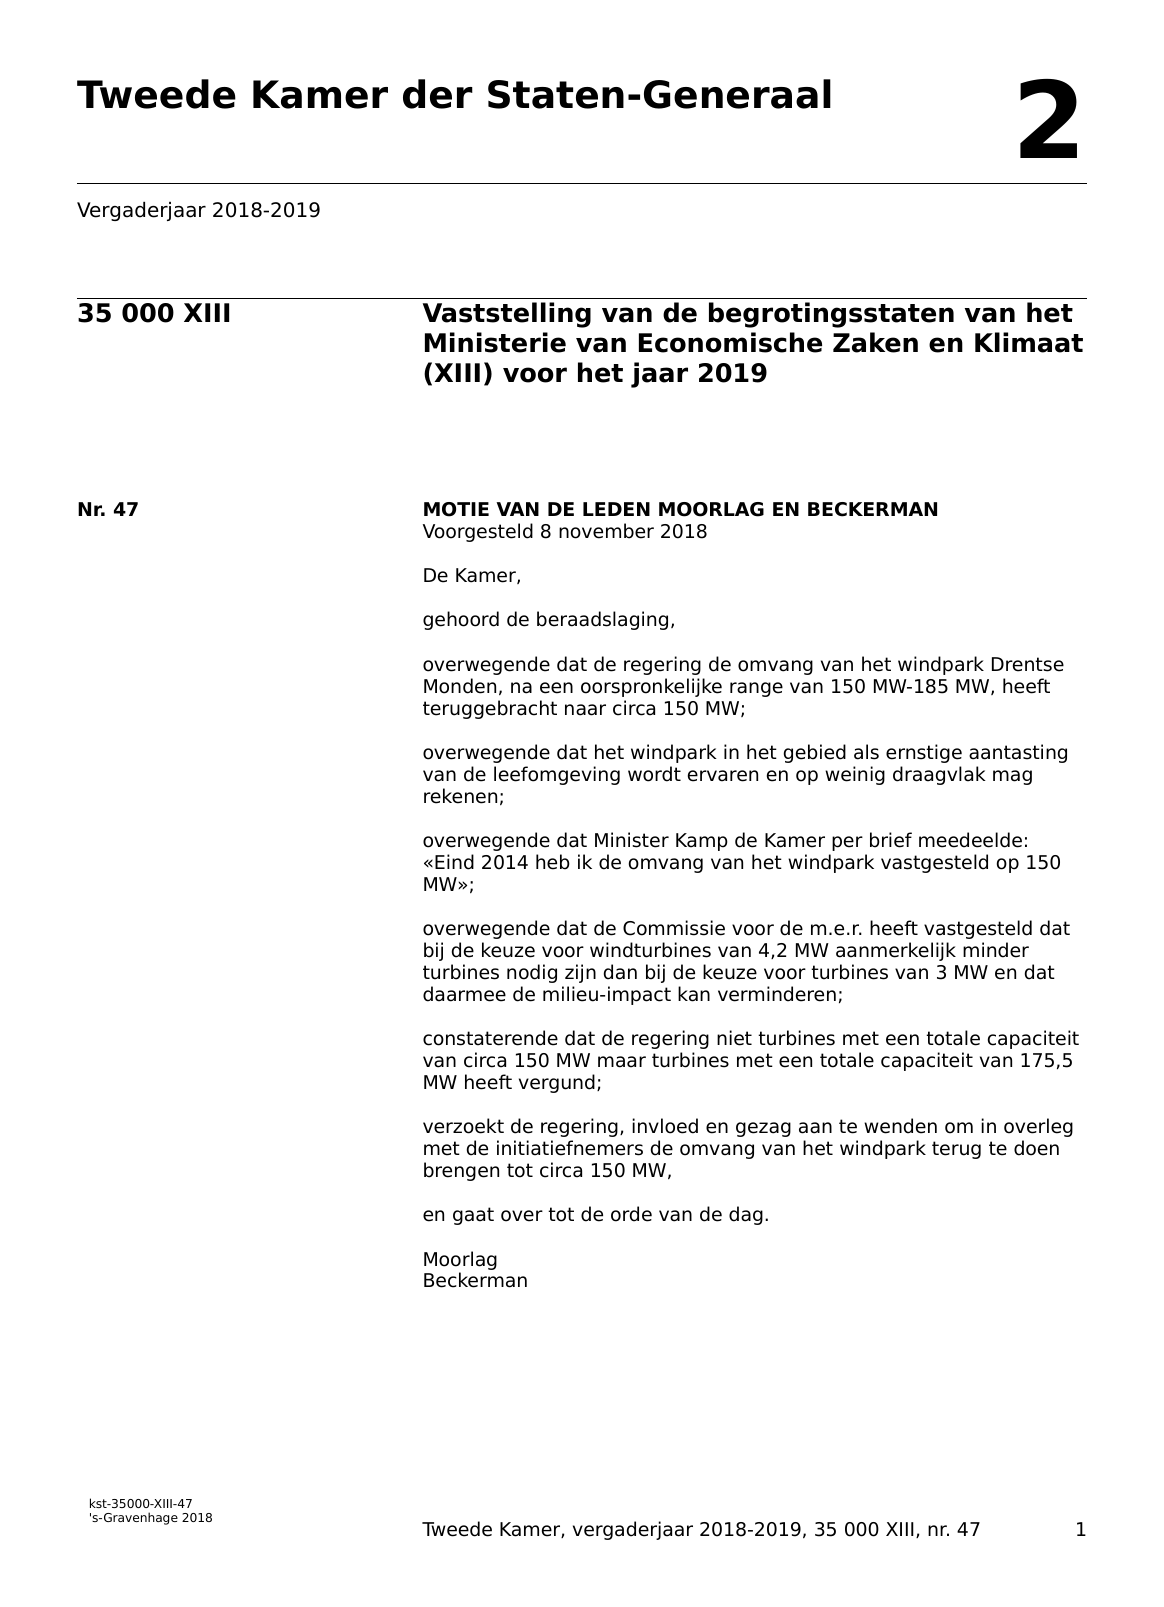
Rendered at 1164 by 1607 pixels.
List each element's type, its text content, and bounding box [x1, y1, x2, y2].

subtitle Nr. 47 MOTIE VAN DE LEDEN MOORLAG EN BECKERMAN [77, 499, 1087, 521]
text Moorlag [422, 1248, 1087, 1270]
subtitle 35 000 XIII Vaststelling van de begrotingsstaten van het Ministerie van Economische Zaken en Klimaat (XIII) voor het jaar 2019 [77, 299, 1087, 388]
text overwegende dat de regering de omvang van het windpark Drentse Monden, na een oorspronkelijke range van 150 MW-185 MW, heeft teruggebracht naar circa 150 MW; [422, 653, 1087, 719]
text 's-Gravenhage 2018 [88, 1511, 323, 1525]
text constaterende dat de regering niet turbines met een totale capaciteit van circa 150 MW maar turbines met een totale capaciteit van 175,5 MW heeft vergund; [422, 1028, 1087, 1094]
text verzoekt de regering, invloed en gezag aan te wenden om in overleg met de initiatiefnemers de omvang van het windpark terug te doen brengen tot circa 150 MW, [422, 1116, 1087, 1182]
text Voorgesteld 8 november 2018 [422, 521, 1087, 543]
text en gaat over tot de orde van de dag. [422, 1204, 1087, 1226]
table_cell Vergaderjaar 2018-2019 [77, 184, 1087, 298]
text kst-35000-XIII-47 [88, 1497, 323, 1511]
table_header 2 [886, 59, 1087, 183]
text Beckerman [422, 1270, 1087, 1292]
table_header Tweede Kamer der Staten-Generaal [77, 59, 886, 183]
text overwegende dat het windpark in het gebied als ernstige aantasting van de leefomgeving wordt ervaren en op weinig draagvlak mag rekenen; [422, 742, 1087, 808]
text overwegende dat Minister Kamp de Kamer per brief meedeelde: «Eind 2014 heb ik de omvang van het windpark vastgesteld op 150 MW»; [422, 830, 1087, 896]
text overwegende dat de Commissie voor de m.e.r. heeft vastgesteld dat bij de keuze voor windturbines van 4,2 MW aanmerkelijk minder turbines nodig zijn dan bij de keuze voor turbines van 3 MW en dat daarmee de milieu-impact kan verminderen; [422, 918, 1087, 1006]
text gehoord de beraadslaging, [422, 609, 1087, 631]
text De Kamer, [422, 565, 1087, 587]
